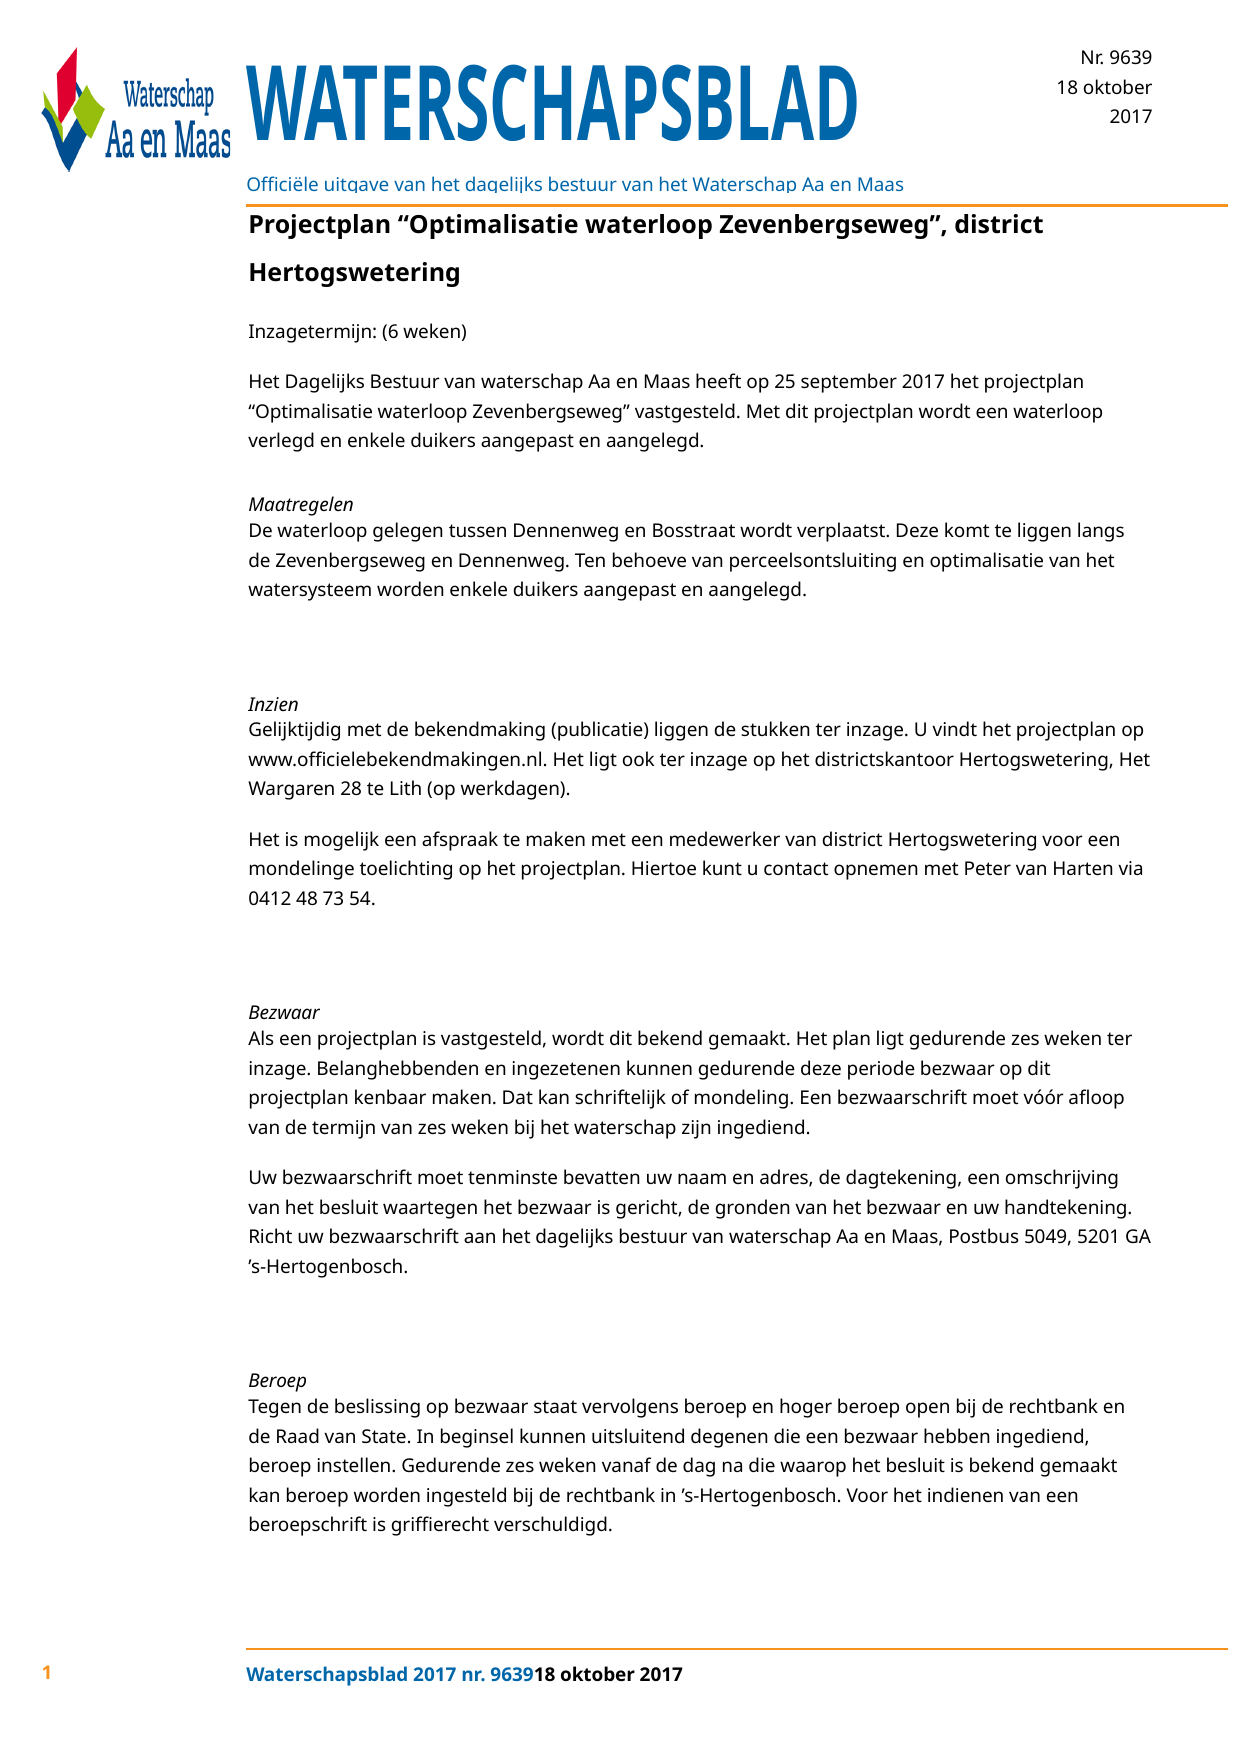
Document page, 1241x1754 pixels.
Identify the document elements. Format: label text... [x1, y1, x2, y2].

text Als een projectplan is vastgesteld, wordt dit bekend gemaakt. Het plan ligt gedurende zes weken ter inzage. Belanghebbenden en ingezetenen kunnen gedurende deze periode bezwaar op dit projectplan kenbaar maken. Dat kan schriftelijk of mondeling. Een bezwaarschrift moet vóór afloop van de termijn van zes weken bij het waterschap zijn ingediend. [248, 1025, 1152, 1140]
text Inzagetermijn: (6 weken) [248, 318, 1152, 344]
text Bezwaar [248, 999, 1152, 1025]
text Uw bezwaarschrift moet tenminste bevatten uw naam en adres, de dagtekening, een omschrijving van het besluit waartegen het bezwaar is gericht, de gronden van het bezwaar en uw handtekening. Richt uw bezwaarschrift aan het dagelijks bestuur van waterschap Aa en Maas, Postbus 5049, 5201 GA ’s-Hertogenbosch. [248, 1164, 1152, 1279]
text Het is mogelijk een afspraak te maken met een medewerker van district Hertogswetering voor een mondelinge toelichting op het projectplan. Hiertoe kunt u contact opnemen met Peter van Harten via 0412 48 73 54. [248, 826, 1152, 911]
text Tegen de beslissing op bezwaar staat vervolgens beroep en hoger beroep open bij de rechtbank en de Raad van State. In beginsel kunnen uitsluitend degenen die een bezwaar hebben ingediend, beroep instellen. Gedurende zes weken vanaf de dag na die waarop het besluit is bekend gemaakt kan beroep worden ingesteld bij de rechtbank in ’s-Hertogenbosch. Voor het indienen van een beroepschrift is griffierecht verschuldigd. [248, 1393, 1152, 1537]
text Beroep [248, 1368, 1152, 1393]
text Maatregelen [248, 491, 1152, 517]
text Gelijktijdig met de bekendmaking (publicatie) liggen de stukken ter inzage. U vindt het projectplan op www.officielebekendmakingen.nl. Het ligt ook ter inzage op het districtskantoor Hertogswetering, Het Wargaren 28 te Lith (op werkdagen). [248, 716, 1152, 801]
text Projectplan “Optimalisatie waterloop Zevenbergseweg”, district Hertogswetering [248, 207, 1152, 288]
text De waterloop gelegen tussen Dennenweg en Bosstraat wordt verplaatst. Deze komt te liggen langs de Zevenbergseweg en Dennenweg. Ten behoeve van perceelsontsluiting en optimalisatie van het watersysteem worden enkele duikers aangepast en aangelegd. [248, 517, 1152, 602]
picture [41, 47, 231, 172]
text Het Dagelijks Bestuur van waterschap Aa en Maas heeft op 25 september 2017 het projectplan “Optimalisatie waterloop Zevenbergseweg” vastgesteld. Met dit projectplan wordt een waterloop verlegd en enkele duikers aangepast en aangelegd. [248, 368, 1152, 453]
text Inzien [248, 691, 1152, 716]
